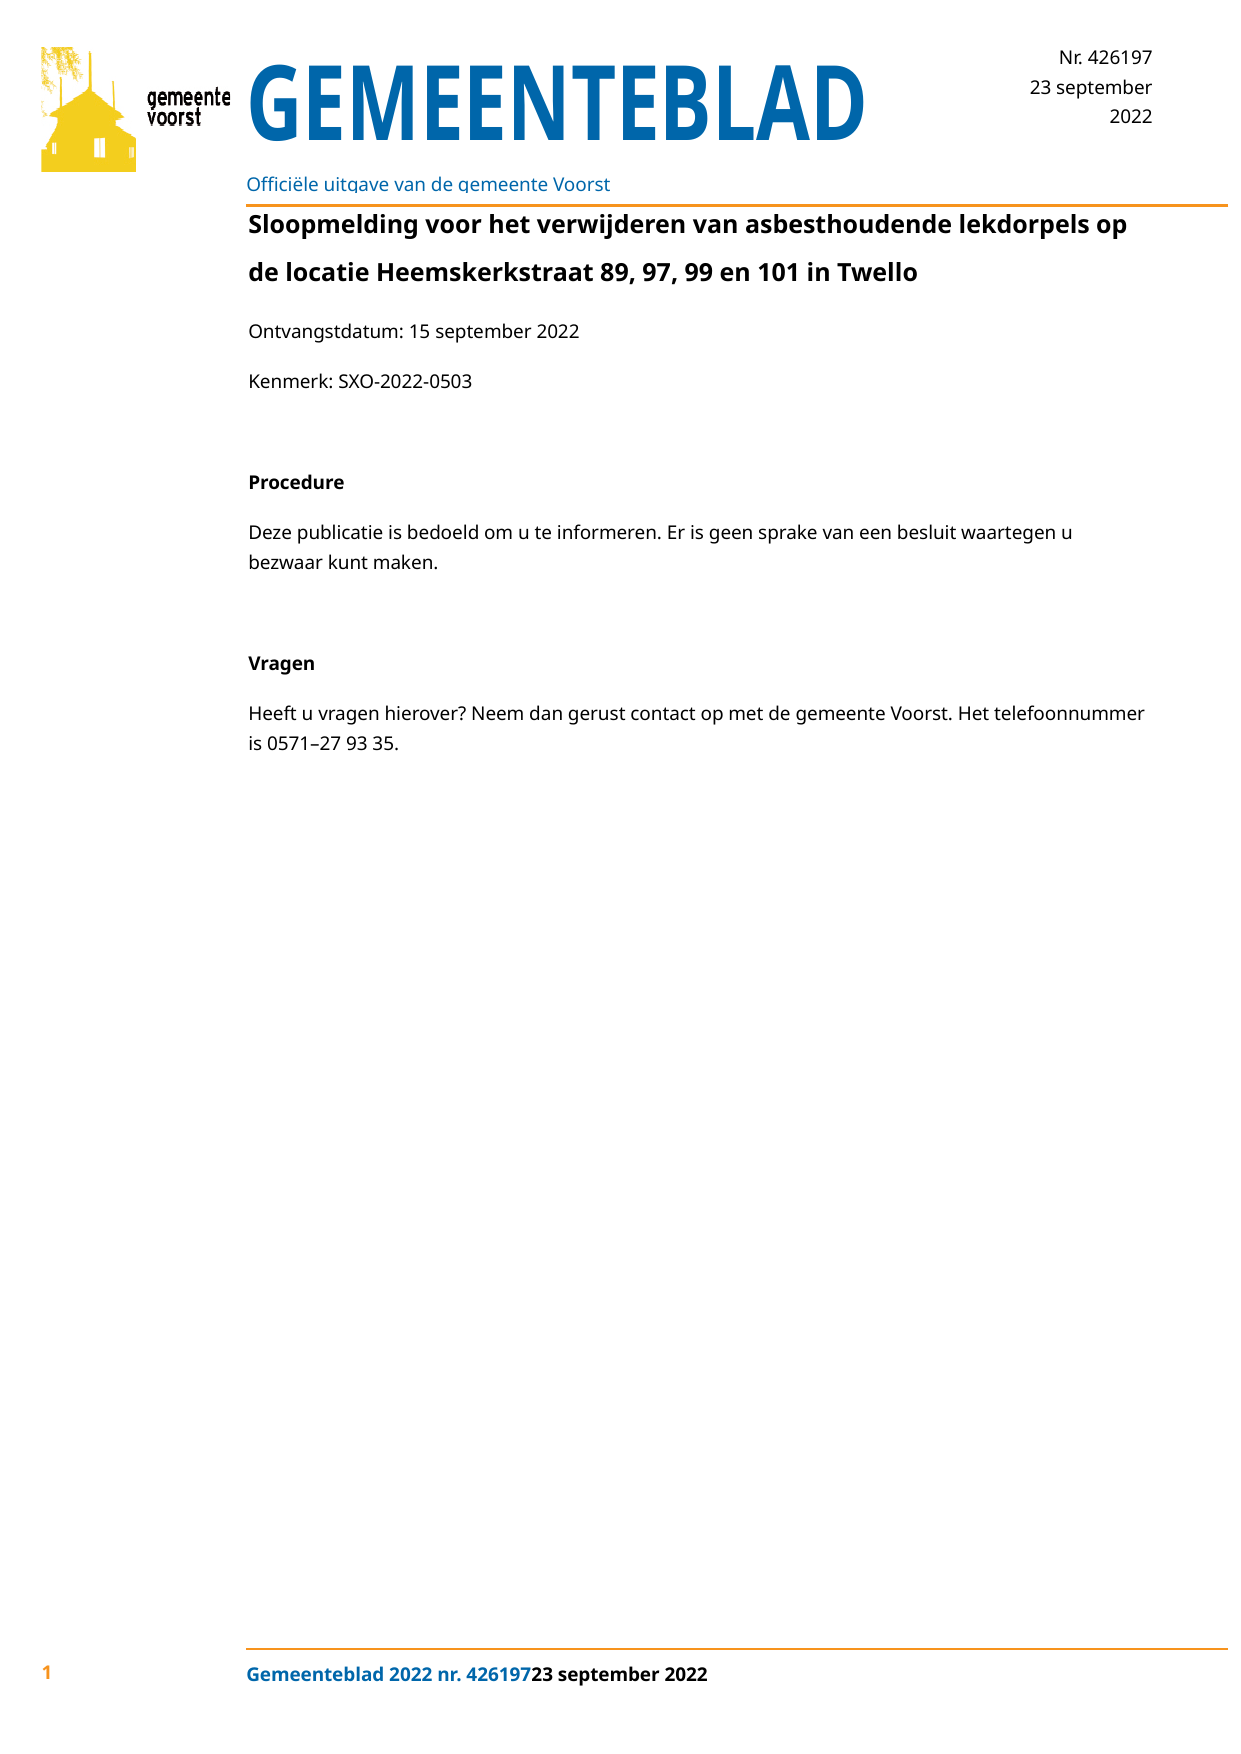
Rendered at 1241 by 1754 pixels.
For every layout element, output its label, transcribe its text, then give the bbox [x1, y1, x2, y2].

text Heeft u vragen hierover? Neem dan gerust contact op met de gemeente Voorst. Het telefoonnummer is 0571–27 93 35. [248, 700, 1152, 756]
text Procedure [248, 469, 1152, 495]
text Sloopmelding voor het verwijderen van asbesthoudende lekdorpels op de locatie Heemskerkstraat 89, 97, 99 en 101 in Twello [248, 207, 1152, 288]
text Vragen [248, 650, 1152, 676]
text Deze publicatie is bedoeld om u te informeren. Er is geen sprake van een besluit waartegen u bezwaar kunt maken. [248, 519, 1152, 575]
text Ontvangstdatum: 15 september 2022 [248, 318, 1152, 344]
text Kenmerk: SXO-2022-0503 [248, 368, 1152, 394]
picture [41, 47, 231, 172]
